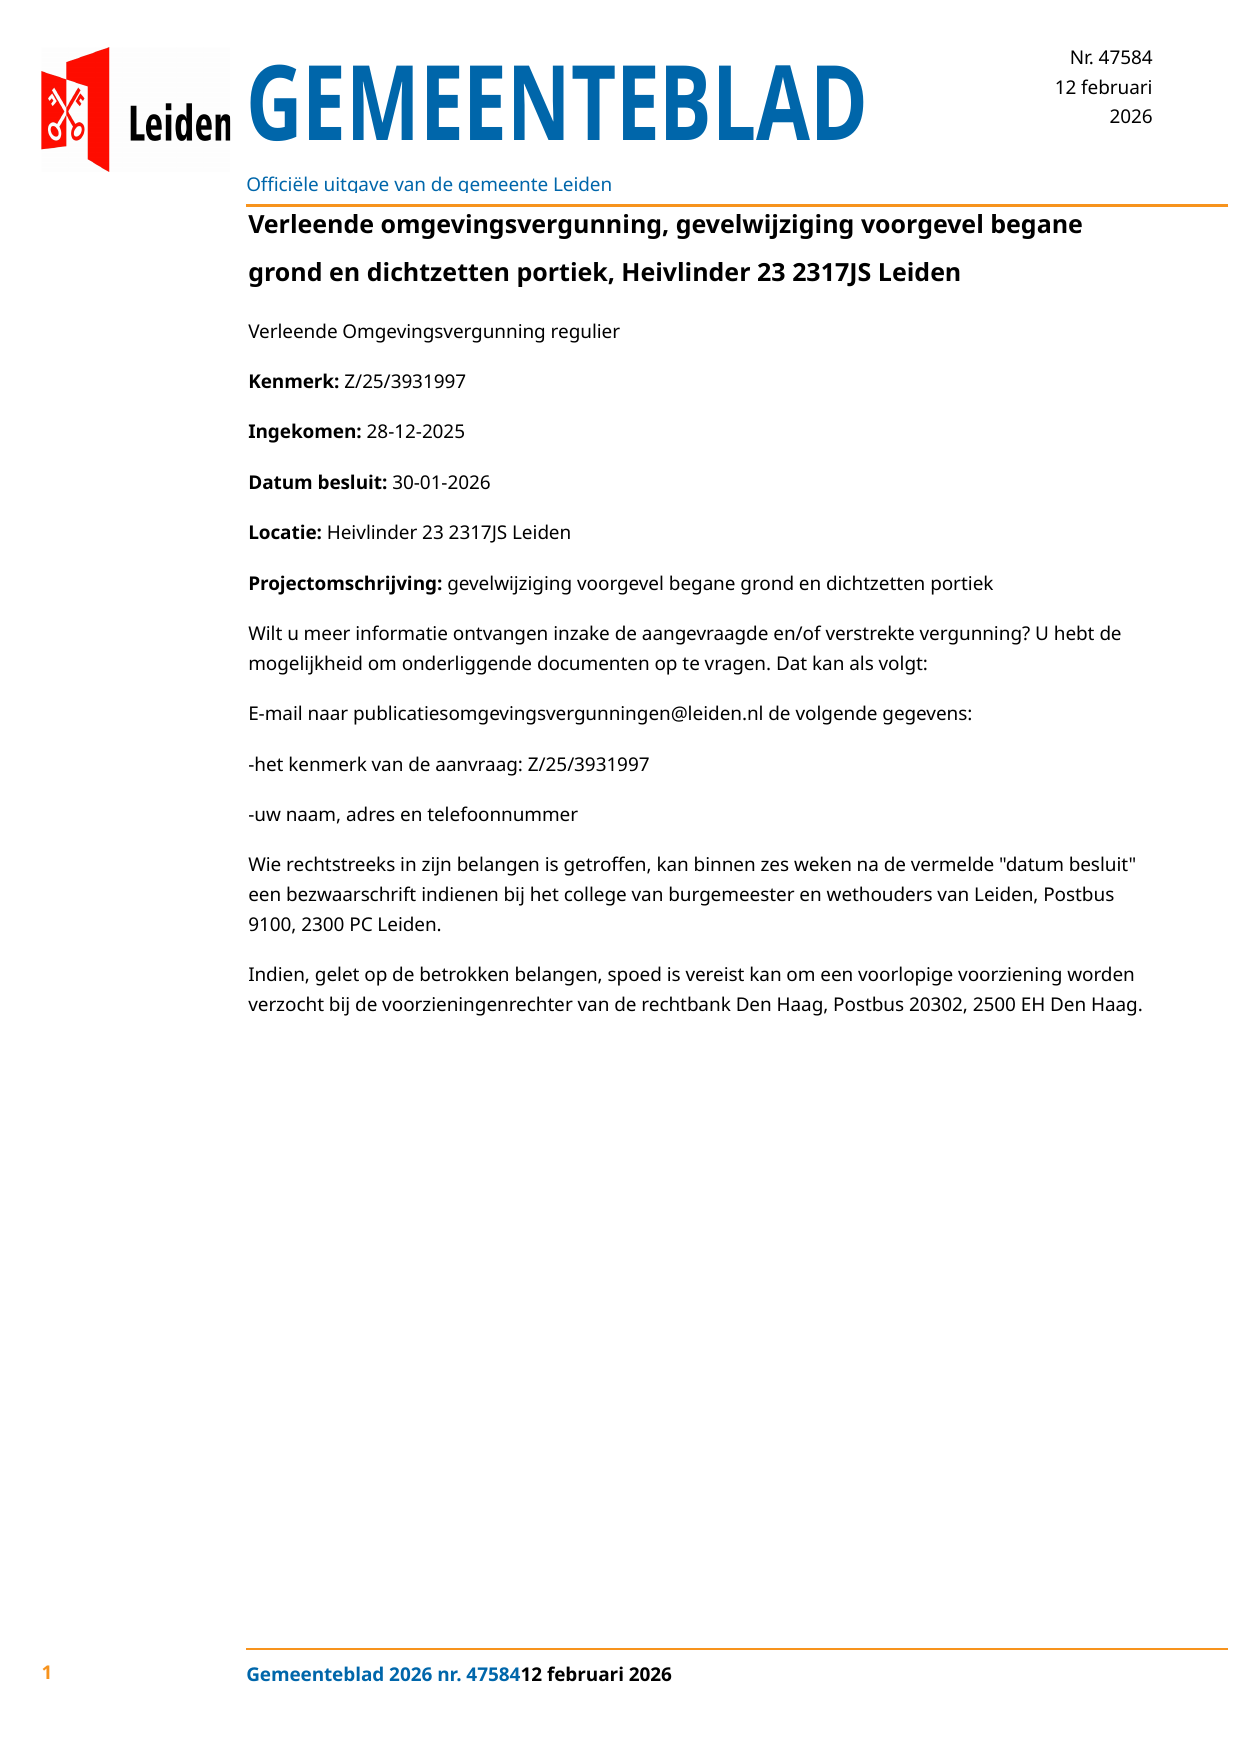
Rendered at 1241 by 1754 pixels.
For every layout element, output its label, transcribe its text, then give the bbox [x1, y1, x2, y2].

text -uw naam, adres en telefoonnummer [248, 801, 1152, 827]
picture [41, 47, 231, 172]
text Wilt u meer informatie ontvangen inzake de aangevraagde en/of verstrekte vergunning? U hebt de mogelijkheid om onderliggende documenten op te vragen. Dat kan als volgt: [248, 620, 1152, 676]
text Kenmerk: Z/25/3931997 [248, 368, 1152, 394]
text Verleende Omgevingsvergunning regulier [248, 318, 1152, 344]
text -het kenmerk van de aanvraag: Z/25/3931997 [248, 751, 1152, 777]
text Ingekomen: 28-12-2025 [248, 419, 1152, 444]
text Locatie: Heivlinder 23 2317JS Leiden [248, 519, 1152, 545]
text Projectomschrijving: gevelwijziging voorgevel begane grond en dichtzetten portiek [248, 570, 1152, 596]
text Indien, gelet op de betrokken belangen, spoed is vereist kan om een voorlopige voorziening worden verzocht bij de voorzieningenrechter van de rechtbank Den Haag, Postbus 20302, 2500 EH Den Haag. [248, 961, 1152, 1017]
text Verleende omgevingsvergunning, gevelwijziging voorgevel begane grond en dichtzetten portiek, Heivlinder 23 2317JS Leiden [248, 207, 1152, 288]
text E-mail naar publicatiesomgevingsvergunningen@leiden.nl de volgende gegevens: [248, 700, 1152, 726]
text Wie rechtstreeks in zijn belangen is getroffen, kan binnen zes weken na de vermelde "datum besluit" een bezwaarschrift indienen bij het college van burgemeester en wethouders van Leiden, Postbus 9100, 2300 PC Leiden. [248, 852, 1152, 937]
text Datum besluit: 30-01-2026 [248, 469, 1152, 495]
